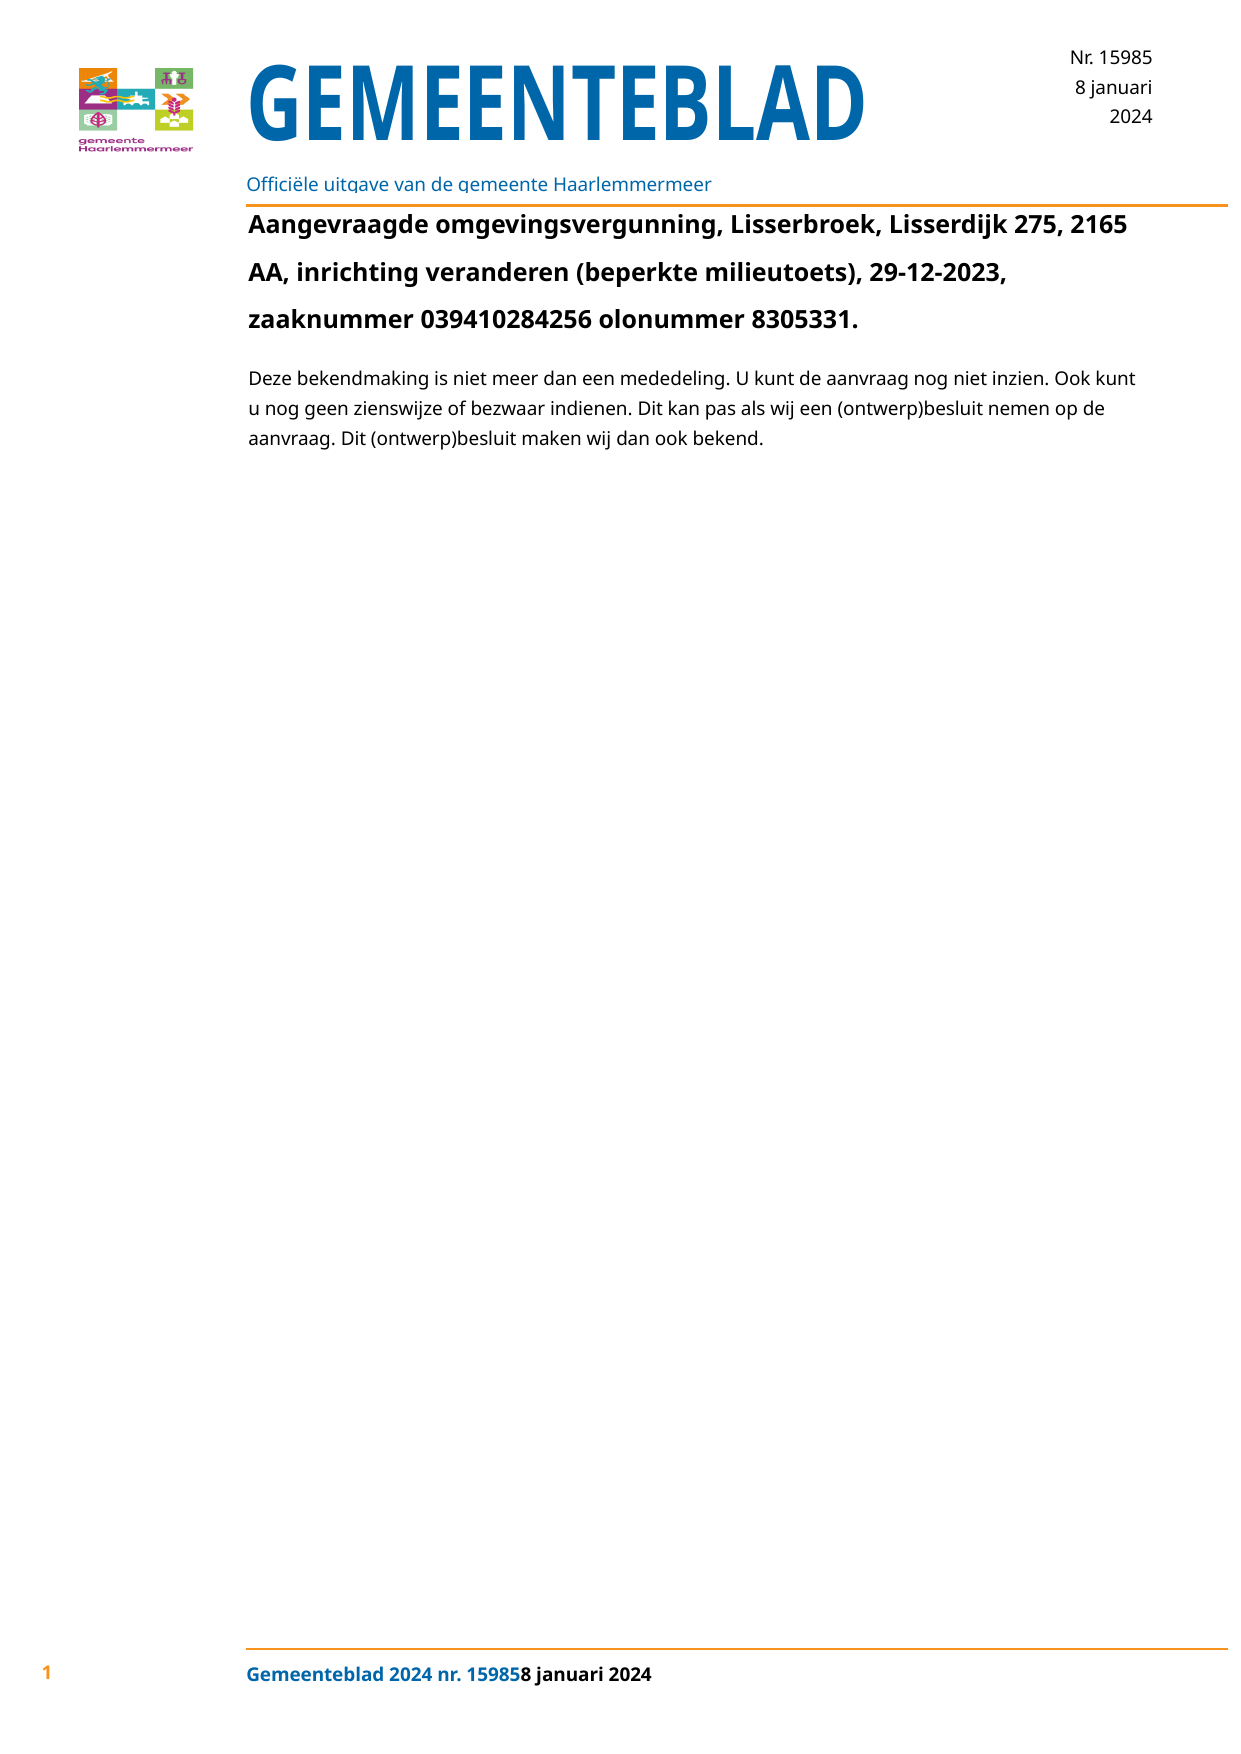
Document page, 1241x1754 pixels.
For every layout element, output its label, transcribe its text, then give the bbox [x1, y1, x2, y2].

picture [41, 47, 231, 172]
text Deze bekendmaking is niet meer dan een mededeling. U kunt de aanvraag nog niet inzien. Ook kunt u nog geen zienswijze of bezwaar indienen. Dit kan pas als wij een (ontwerp)besluit nemen op de aanvraag. Dit (ontwerp)besluit maken wij dan ook bekend. [248, 366, 1152, 450]
text Aangevraagde omgevingsvergunning, Lisserbroek, Lisserdijk 275, 2165 AA, inrichting veranderen (beperkte milieutoets), 29-12-2023, zaaknummer 039410284256 olonummer 8305331. [248, 207, 1152, 336]
